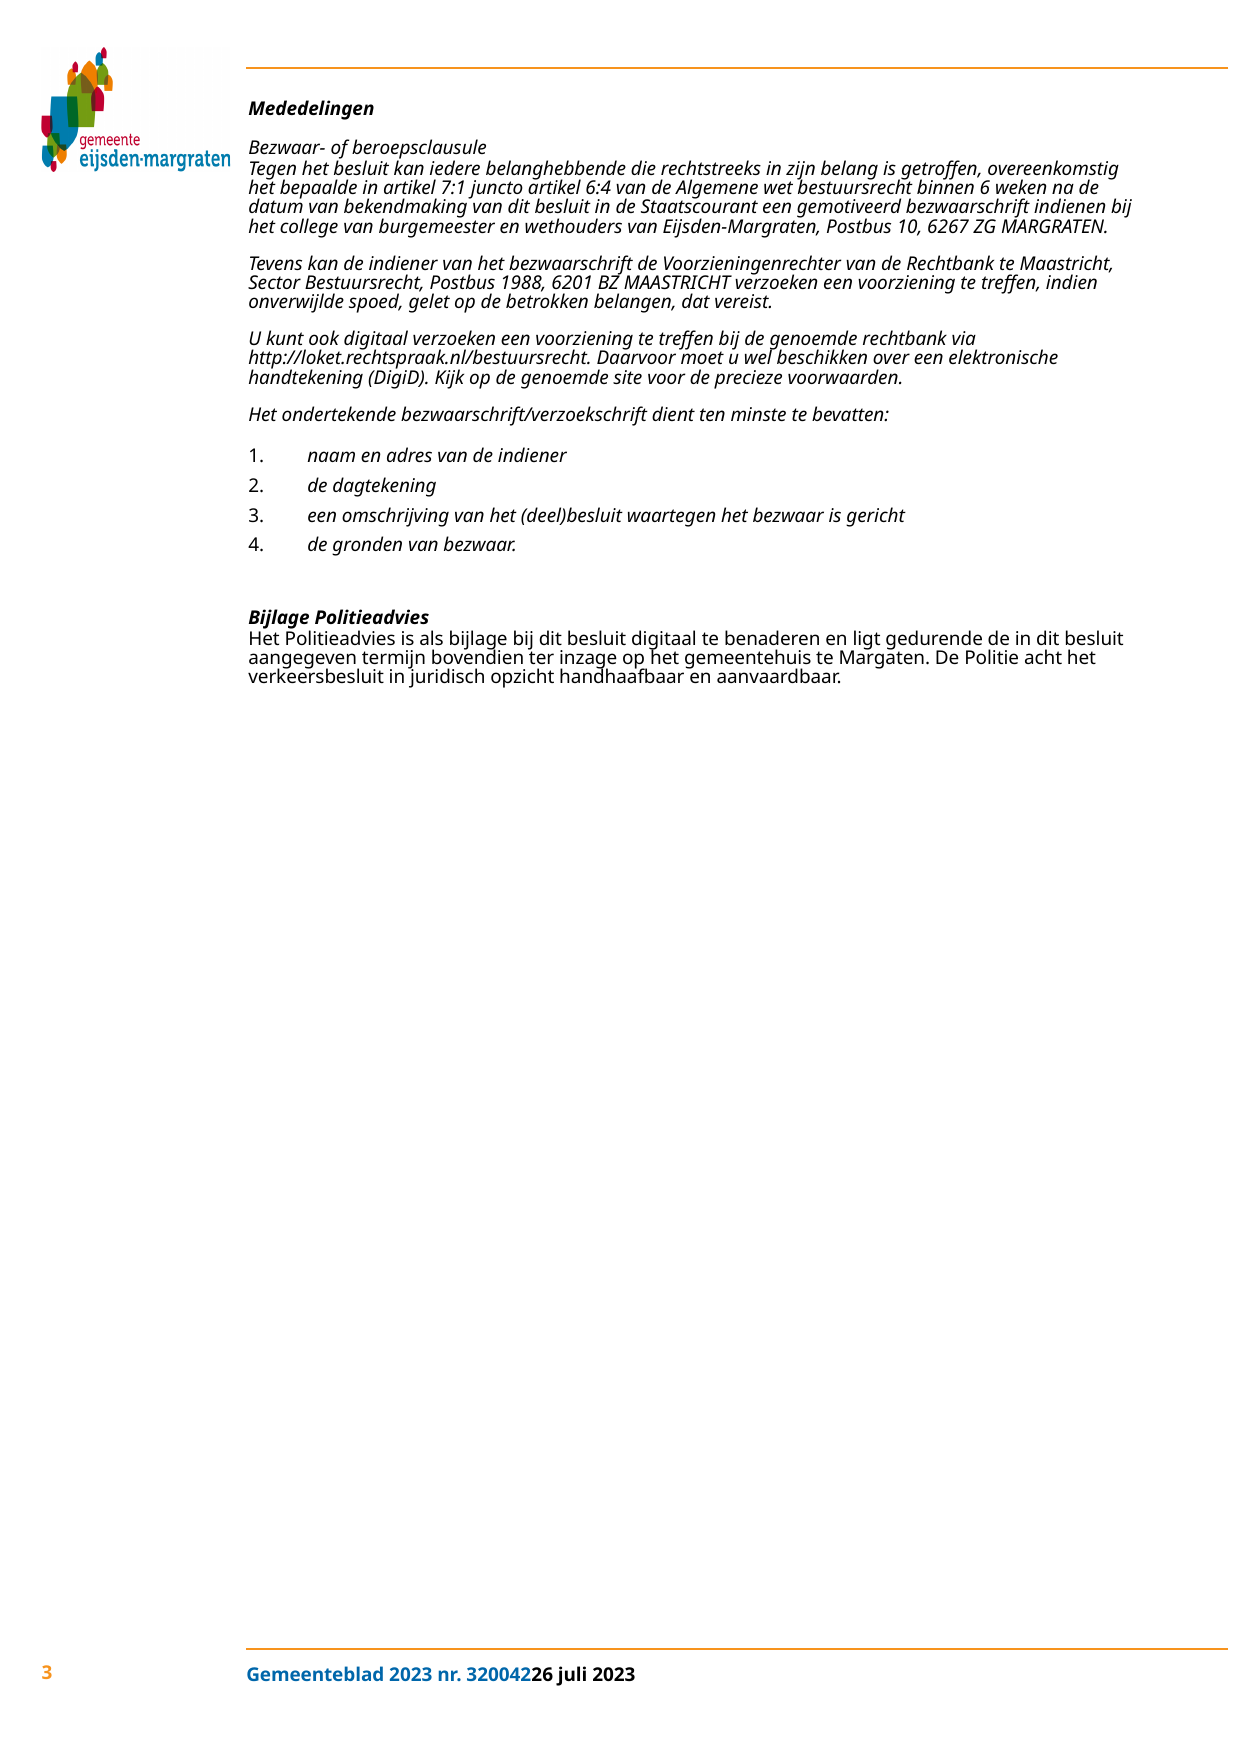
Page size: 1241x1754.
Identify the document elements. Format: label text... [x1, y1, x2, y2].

text Het Politieadvies is als bijlage bij dit besluit digitaal te benaderen en ligt gedurende de in dit besluit aangegeven termijn bovendien ter inzage op het gemeentehuis te Margaten. De Politie acht het verkeersbesluit in juridisch opzicht handhaafbaar en aanvaardbaar. [248, 630, 1152, 688]
list een omschrijving van het (deel)besluit waartegen het bezwaar is gericht [248, 502, 1152, 527]
list de dagtekening [248, 472, 1152, 498]
text U kunt ook digitaal verzoeken een voorziening te treffen bij de genoemde rechtbank via http://loket.rechtspraak.nl/bestuursrecht. Daarvoor moet u wel beschikken over een elektronische handtekening (DigiD). Kijk op de genoemde site voor de precieze voorwaarden. [248, 330, 1152, 388]
text Het ondertekende bezwaarschrift/verzoekschrift dient ten minste te bevatten: [248, 406, 1152, 425]
text Bezwaar- of beroepsclausule [248, 134, 1152, 160]
text Tegen het besluit kan iedere belanghebbende die rechtstreeks in zijn belang is getroffen, overeenkomstig het bepaalde in artikel 7:1 juncto artikel 6:4 van de Algemene wet bestuursrecht binnen 6 weken na de datum van bekendmaking van dit besluit in de Staatscourant een gemotiveerd bezwaarschrift indienen bij het college van burgemeester en wethouders van Eijsden-Margraten, Postbus 10, 6267 ZG MARGRATEN. [248, 160, 1152, 237]
picture [41, 47, 231, 172]
text Bijlage Politieadvies [248, 604, 1152, 630]
text Tevens kan de indiener van het bezwaarschrift de Voorzieningenrechter van de Rechtbank te Maastricht, Sector Bestuursrecht, Postbus 1988, 6201 BZ MAASTRICHT verzoeken een voorziening te treffen, indien onverwijlde spoed, gelet op de betrokken belangen, dat vereist. [248, 254, 1152, 312]
list naam en adres van de indiener [248, 443, 1152, 468]
text Mededelingen [248, 95, 1152, 121]
list de gronden van bezwaar. [248, 531, 1152, 557]
